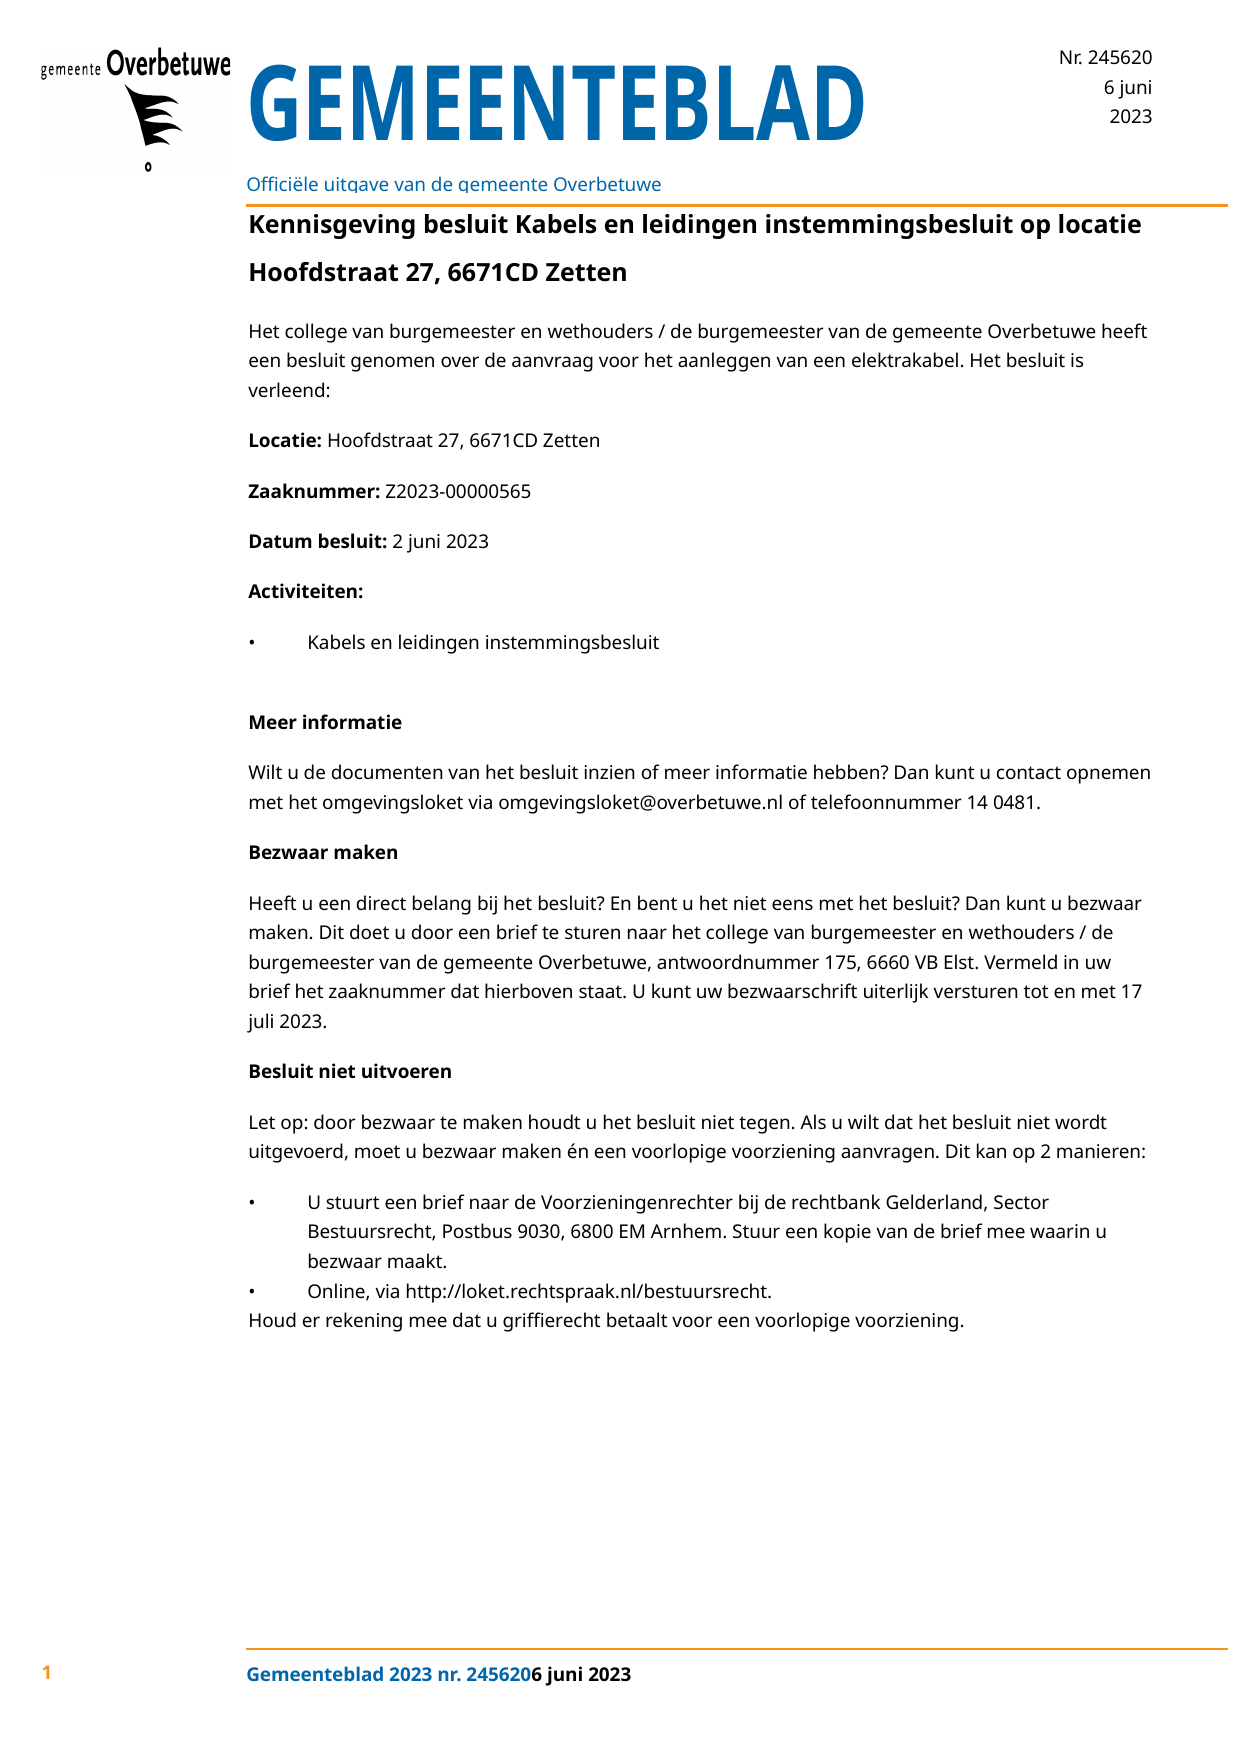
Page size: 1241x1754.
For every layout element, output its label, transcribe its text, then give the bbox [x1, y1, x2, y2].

text Activiteiten: [248, 579, 1152, 604]
list Kabels en leidingen instemmingsbesluit [248, 629, 1152, 655]
text Zaaknummer: Z2023-00000565 [248, 478, 1152, 504]
text Houd er rekening mee dat u griffierecht betaalt voor een voorlopige voorziening. [248, 1307, 1152, 1333]
text Meer informatie [248, 709, 1152, 735]
text Kennisgeving besluit Kabels en leidingen instemmingsbesluit op locatie Hoofdstraat 27, 6671CD Zetten [248, 207, 1152, 288]
list Online, via http://loket.rechtspraak.nl/bestuursrecht. [248, 1278, 1152, 1304]
text Wilt u de documenten van het besluit inzien of meer informatie hebben? Dan kunt u contact opnemen met het omgevingsloket via omgevingsloket@overbetuwe.nl of telefoonnummer 14 0481. [248, 759, 1152, 815]
text Datum besluit: 2 juni 2023 [248, 528, 1152, 554]
list U stuurt een brief naar de Voorzieningenrechter bij de rechtbank Gelderland, Sector Bestuursrecht, Postbus 9030, 6800 EM Arnhem. Stuur een kopie van de brief mee waarin u bezwaar maakt. [248, 1189, 1152, 1274]
text Besluit niet uitvoeren [248, 1059, 1152, 1084]
text Let op: door bezwaar te maken houdt u het besluit niet tegen. Als u wilt dat het besluit niet wordt uitgevoerd, moet u bezwaar maken én een voorlopige voorziening aanvragen. Dit kan op 2 manieren: [248, 1109, 1152, 1164]
text Het college van burgemeester en wethouders / de burgemeester van de gemeente Overbetuwe heeft een besluit genomen over de aanvraag voor het aanleggen van een elektrakabel. Het besluit is verleend: [248, 318, 1152, 403]
text Locatie: Hoofdstraat 27, 6671CD Zetten [248, 427, 1152, 453]
text Heeft u een direct belang bij het besluit? En bent u het niet eens met het besluit? Dan kunt u bezwaar maken. Dit doet u door een brief te sturen naar het college van burgemeester en wethouders / de burgemeester van de gemeente Overbetuwe, antwoordnummer 175, 6660 VB Elst. Vermeld in uw brief het zaaknummer dat hierboven staat. U kunt uw bezwaarschrift uiterlijk versturen tot en met 17 juli 2023. [248, 890, 1152, 1034]
text Bezwaar maken [248, 839, 1152, 865]
picture [41, 47, 231, 172]
